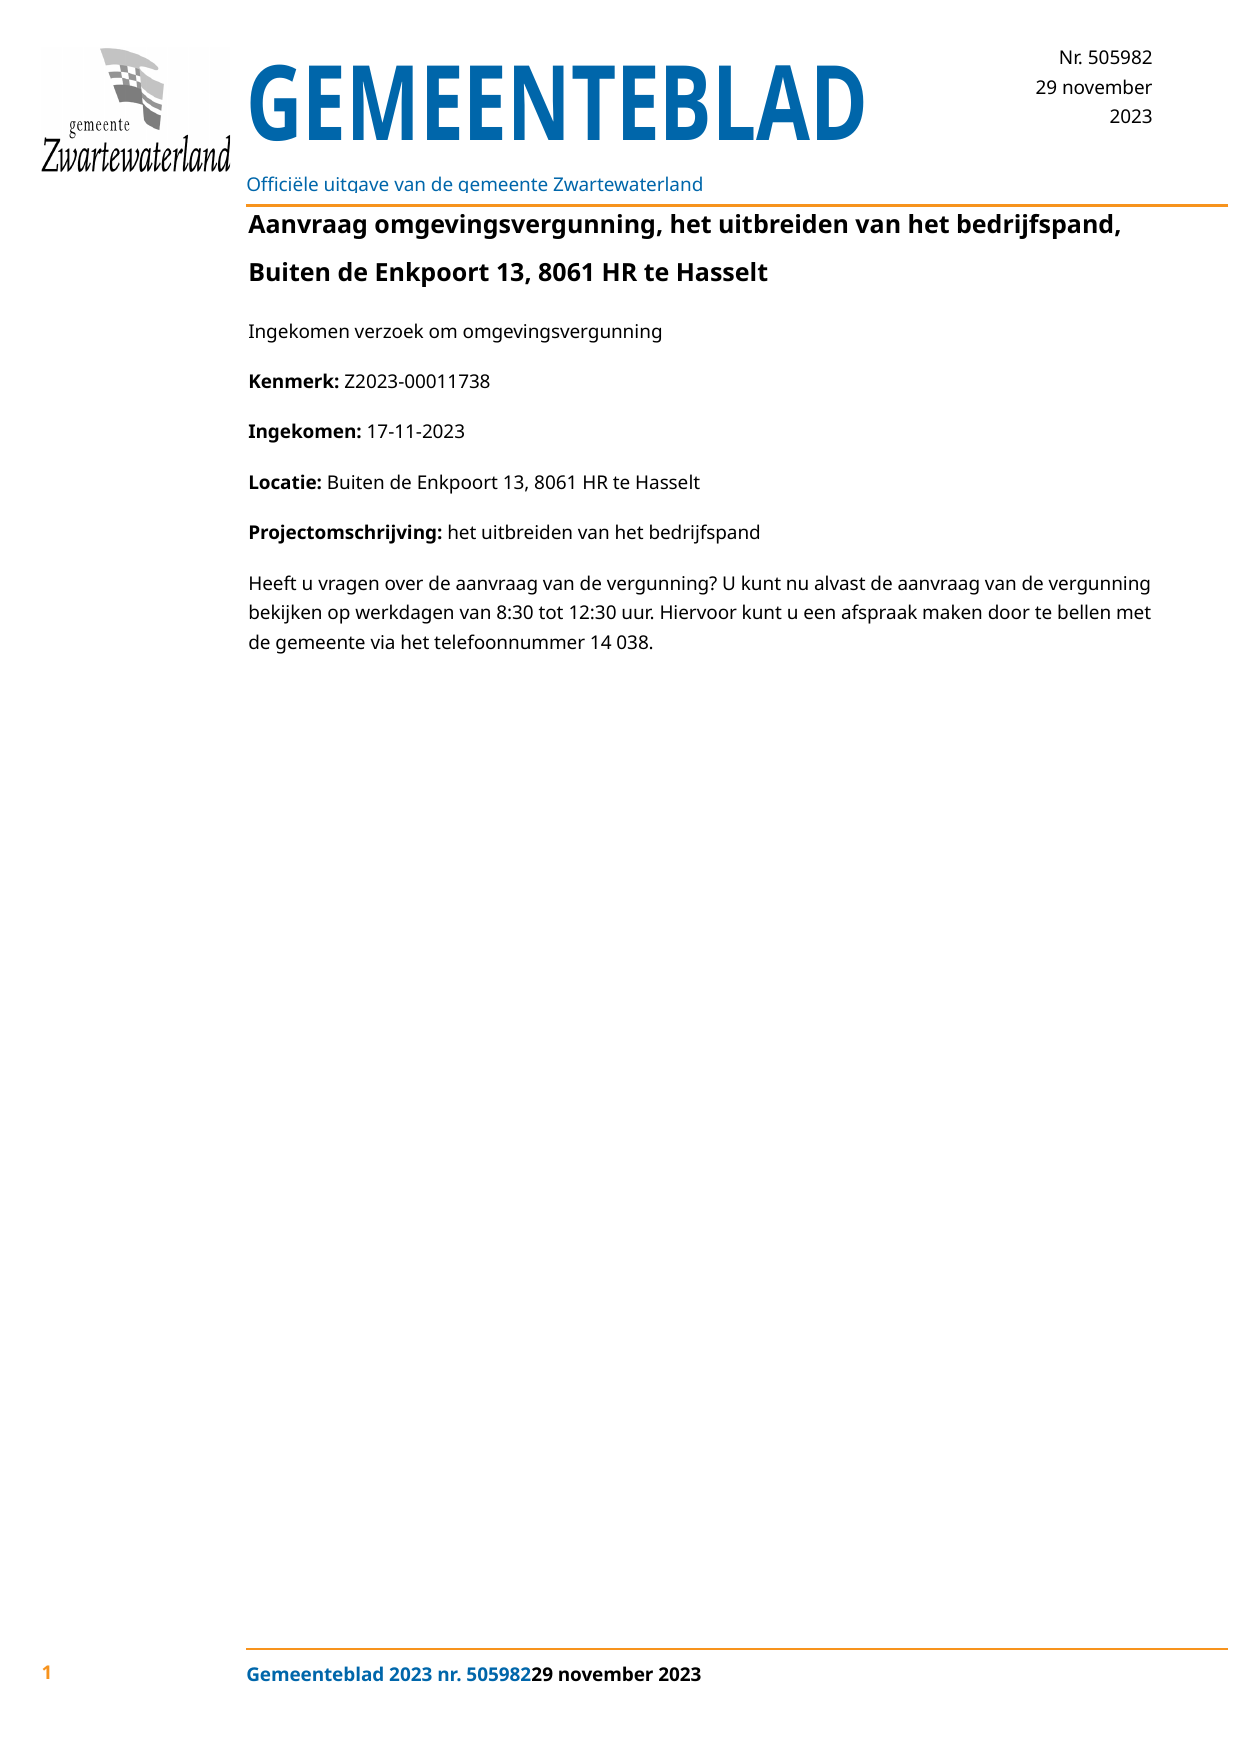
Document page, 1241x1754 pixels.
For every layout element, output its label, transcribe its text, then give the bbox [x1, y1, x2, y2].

text Aanvraag omgevingsvergunning, het uitbreiden van het bedrijfspand, Buiten de Enkpoort 13, 8061 HR te Hasselt [248, 207, 1152, 288]
picture [41, 47, 231, 172]
text Ingekomen: 17-11-2023 [248, 419, 1152, 444]
text Kenmerk: Z2023-00011738 [248, 368, 1152, 394]
text Locatie: Buiten de Enkpoort 13, 8061 HR te Hasselt [248, 469, 1152, 495]
text Ingekomen verzoek om omgevingsvergunning [248, 318, 1152, 344]
text Projectomschrijving: het uitbreiden van het bedrijfspand [248, 519, 1152, 545]
text Heeft u vragen over de aanvraag van de vergunning? U kunt nu alvast de aanvraag van de vergunning bekijken op werkdagen van 8:30 tot 12:30 uur. Hiervoor kunt u een afspraak maken door te bellen met de gemeente via het telefoonnummer 14 038. [248, 570, 1152, 655]
